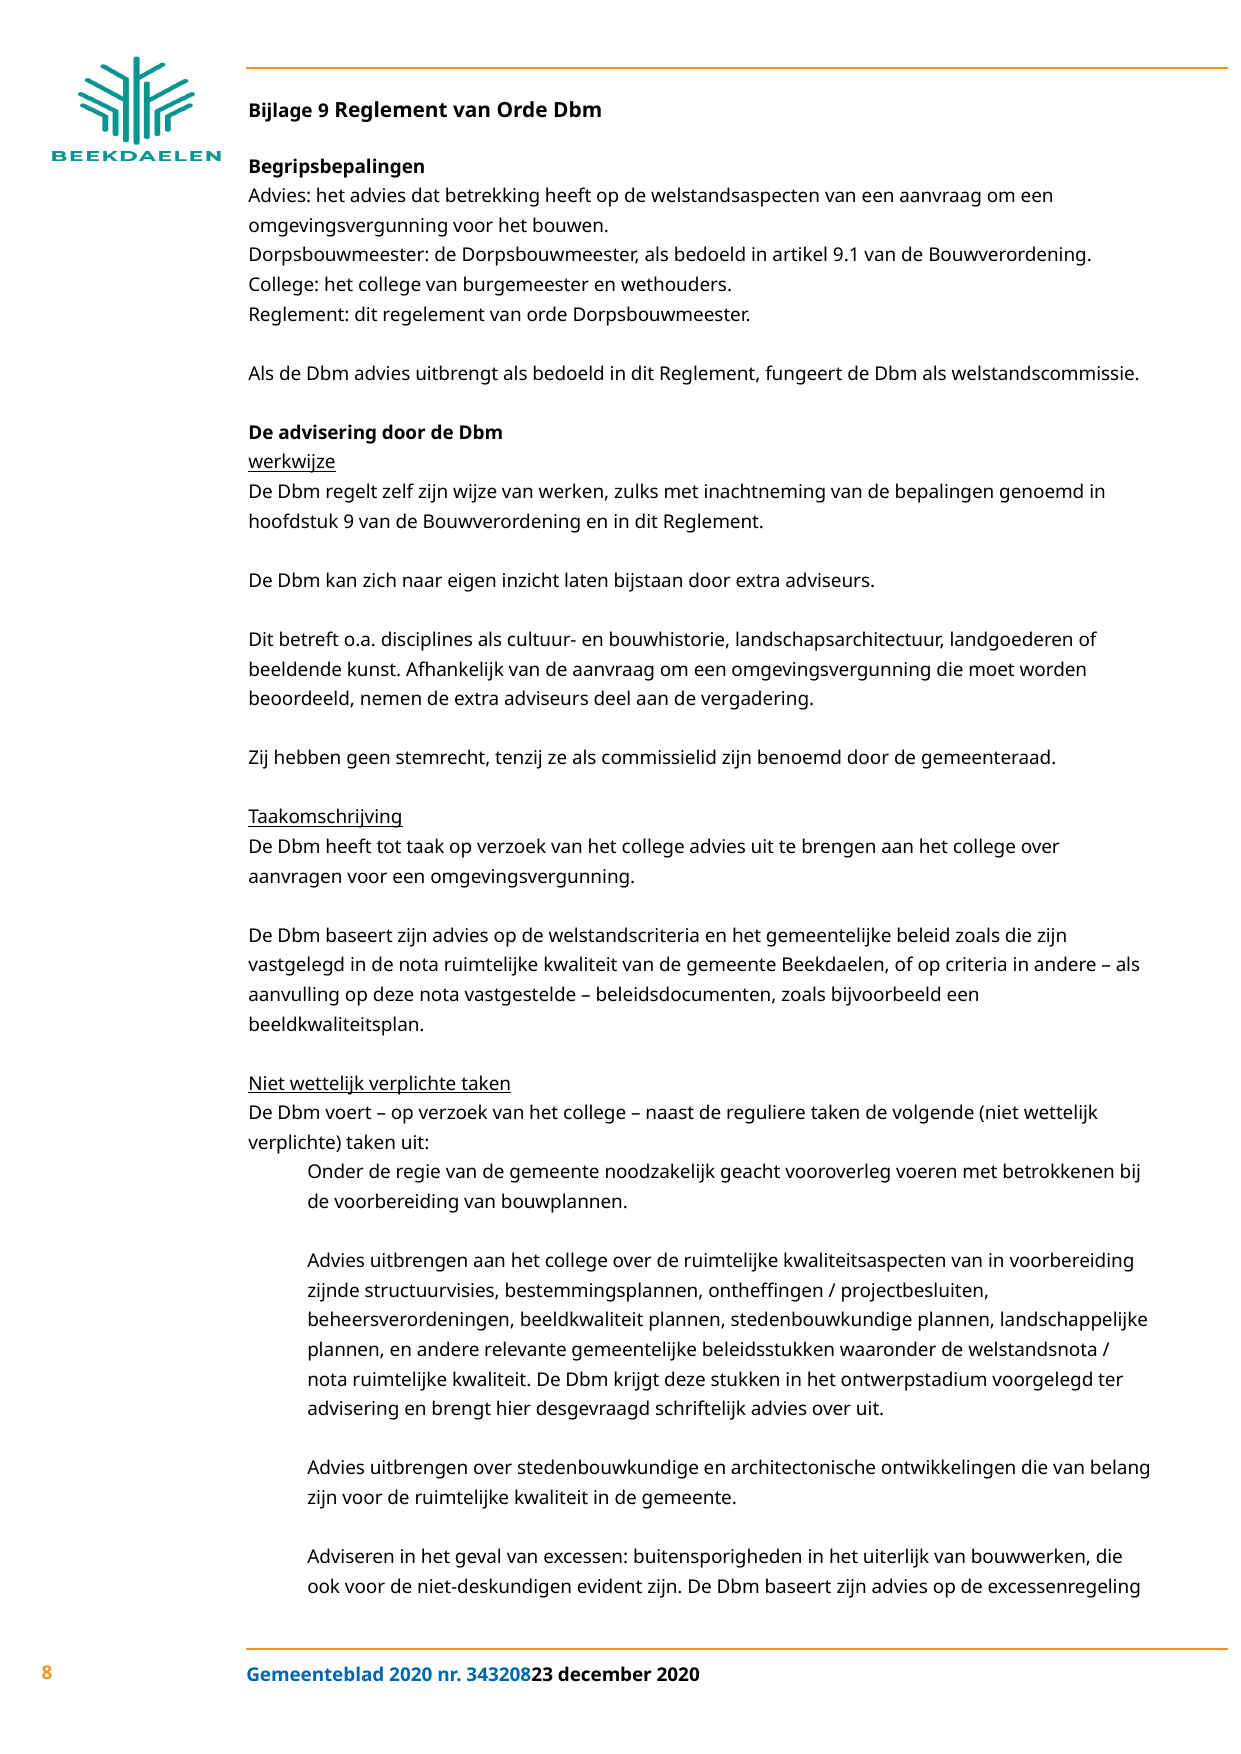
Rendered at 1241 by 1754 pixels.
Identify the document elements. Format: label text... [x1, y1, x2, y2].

text Dorpsbouwmeester: de Dorpsbouwmeester, als bedoeld in artikel 9.1 van de Bouwverordening. [248, 242, 1152, 267]
list Advies uitbrengen aan het college over de ruimtelijke kwaliteitsaspecten van in voorbereiding zijnde structuurvisies, bestemmingsplannen, ontheffingen / projectbesluiten, beheersverordeningen, beeldkwaliteit plannen, stedenbouwkundige plannen, landschappelijke plannen, en andere relevante gemeentelijke beleidsstukken waaronder de welstandsnota / nota ruimtelijke kwaliteit. De Dbm krijgt deze stukken in het ontwerpstadium voorgelegd ter advisering en brengt hier desgevraagd schriftelijk advies over uit. [248, 1247, 1152, 1421]
text Dit betreft o.a. disciplines als cultuur- en bouwhistorie, landschapsarchitectuur, landgoederen of beeldende kunst. Afhankelijk van de aanvraag om een omgevingsvergunning die moet worden beoordeeld, nemen de extra adviseurs deel aan de vergadering. [248, 626, 1152, 711]
text De Dbm voert – op verzoek van het college – naast de reguliere taken de volgende (niet wettelijk verplichte) taken uit: [248, 1099, 1152, 1155]
text De Dbm kan zich naar eigen inzicht laten bijstaan door extra adviseurs. [248, 567, 1152, 593]
text De Dbm baseert zijn advies op de welstandscriteria en het gemeentelijke beleid zoals die zijn vastgelegd in de nota ruimtelijke kwaliteit van de gemeente Beekdaelen, of op criteria in andere – als aanvulling op deze nota vastgestelde – beleidsdocumenten, zoals bijvoorbeeld een beeldkwaliteitsplan. [248, 922, 1152, 1037]
text Advies: het advies dat betrekking heeft op de welstandsaspecten van een aanvraag om een omgevingsvergunning voor het bouwen. [248, 182, 1152, 238]
text De Dbm regelt zelf zijn wijze van werken, zulks met inachtneming van de bepalingen genoemd in hoofdstuk 9 van de Bouwverordening en in dit Reglement. [248, 478, 1152, 534]
text Zij hebben geen stemrecht, tenzij ze als commissielid zijn benoemd door de gemeenteraad. [248, 744, 1152, 770]
list Advies uitbrengen over stedenbouwkundige en architectonische ontwikkelingen die van belang zijn voor de ruimtelijke kwaliteit in de gemeente. [248, 1454, 1152, 1510]
text De Dbm heeft tot taak op verzoek van het college advies uit te brengen aan het college over aanvragen voor een omgevingsvergunning. [248, 833, 1152, 889]
list Onder de regie van de gemeente noodzakelijk geacht vooroverleg voeren met betrokkenen bij de voorbereiding van bouwplannen. [248, 1159, 1152, 1214]
text De advisering door de Dbm [248, 419, 1152, 445]
picture [41, 47, 231, 172]
text Als de Dbm advies uitbrengt als bedoeld in dit Reglement, fungeert de Dbm als welstandscommissie. [248, 360, 1152, 386]
text werkwijze [248, 449, 1152, 474]
list Adviseren in het geval van excessen: buitensporigheden in het uiterlijk van bouwwerken, die ook voor de niet-deskundigen evident zijn. De Dbm baseert zijn advies op de excessenregeling [248, 1543, 1152, 1599]
text Taakomschrijving [248, 804, 1152, 829]
text Reglement: dit regelement van orde Dorpsbouwmeester. [248, 301, 1152, 327]
text Niet wettelijk verplichte taken [248, 1070, 1152, 1096]
text College: het college van burgemeester en wethouders. [248, 271, 1152, 297]
text Begripsbepalingen [248, 153, 1152, 179]
text Bijlage 9 Reglement van Orde Dbm [248, 95, 1152, 123]
